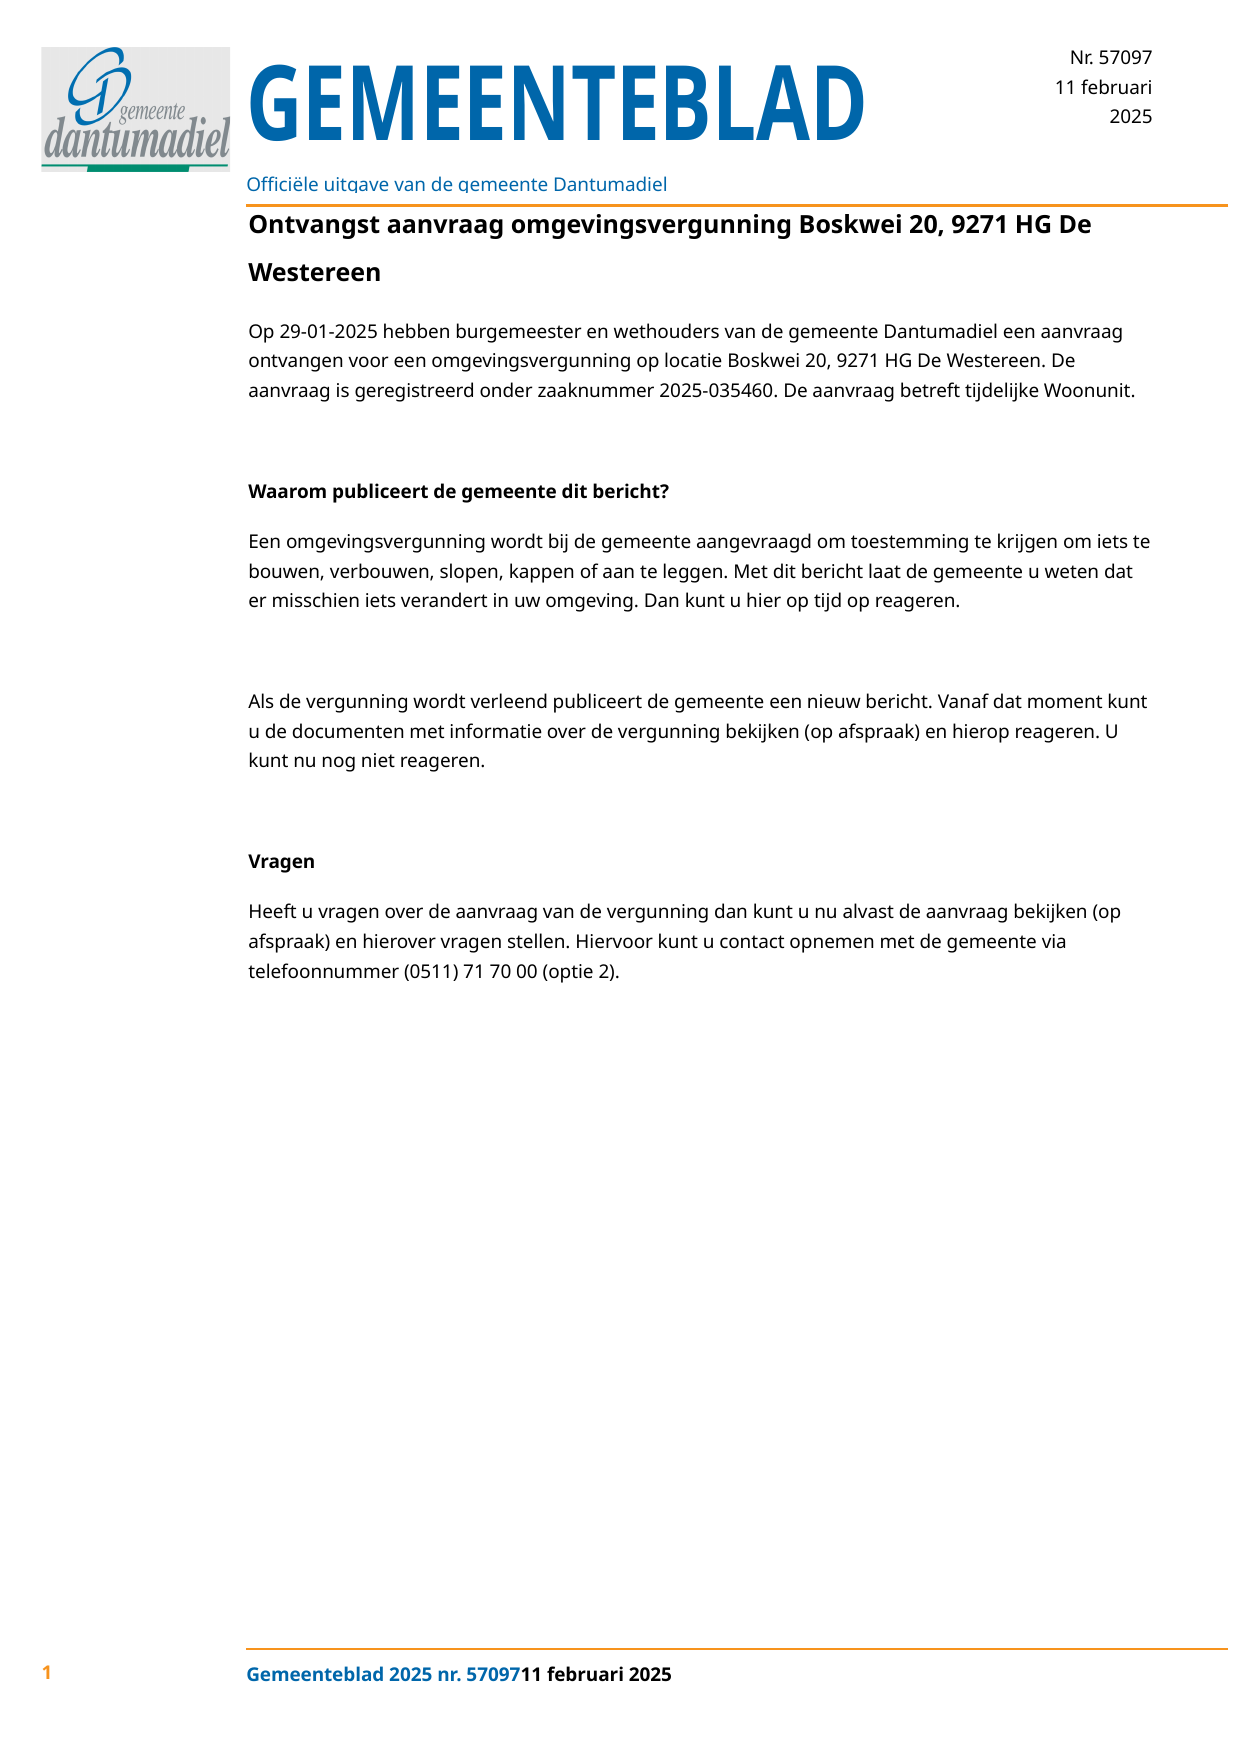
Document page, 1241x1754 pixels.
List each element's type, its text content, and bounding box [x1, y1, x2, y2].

text Heeft u vragen over de aanvraag van de vergunning dan kunt u nu alvast de aanvraag bekijken (op afspraak) en hierover vragen stellen. Hiervoor kunt u contact opnemen met de gemeente via telefoonnummer (0511) 71 70 00 (optie 2). [248, 899, 1152, 984]
text Op 29-01-2025 hebben burgemeester en wethouders van de gemeente Dantumadiel een aanvraag ontvangen voor een omgevingsvergunning op locatie Boskwei 20, 9271 HG De Westereen. De aanvraag is geregistreerd onder zaaknummer 2025-035460. De aanvraag betreft tijdelijke Woonunit. [248, 318, 1152, 403]
picture [41, 47, 231, 172]
text Waarom publiceert de gemeente dit bericht? [248, 478, 1152, 504]
text Ontvangst aanvraag omgevingsvergunning Boskwei 20, 9271 HG De Westereen [248, 207, 1152, 288]
text Als de vergunning wordt verleend publiceert de gemeente een nieuw bericht. Vanaf dat moment kunt u de documenten met informatie over de vergunning bekijken (op afspraak) en hierop reageren. U kunt nu nog niet reageren. [248, 688, 1152, 773]
text Vragen [248, 848, 1152, 874]
text Een omgevingsvergunning wordt bij de gemeente aangevraagd om toestemming te krijgen om iets te bouwen, verbouwen, slopen, kappen of aan te leggen. Met dit bericht laat de gemeente u weten dat er misschien iets verandert in uw omgeving. Dan kunt u hier op tijd op reageren. [248, 528, 1152, 613]
